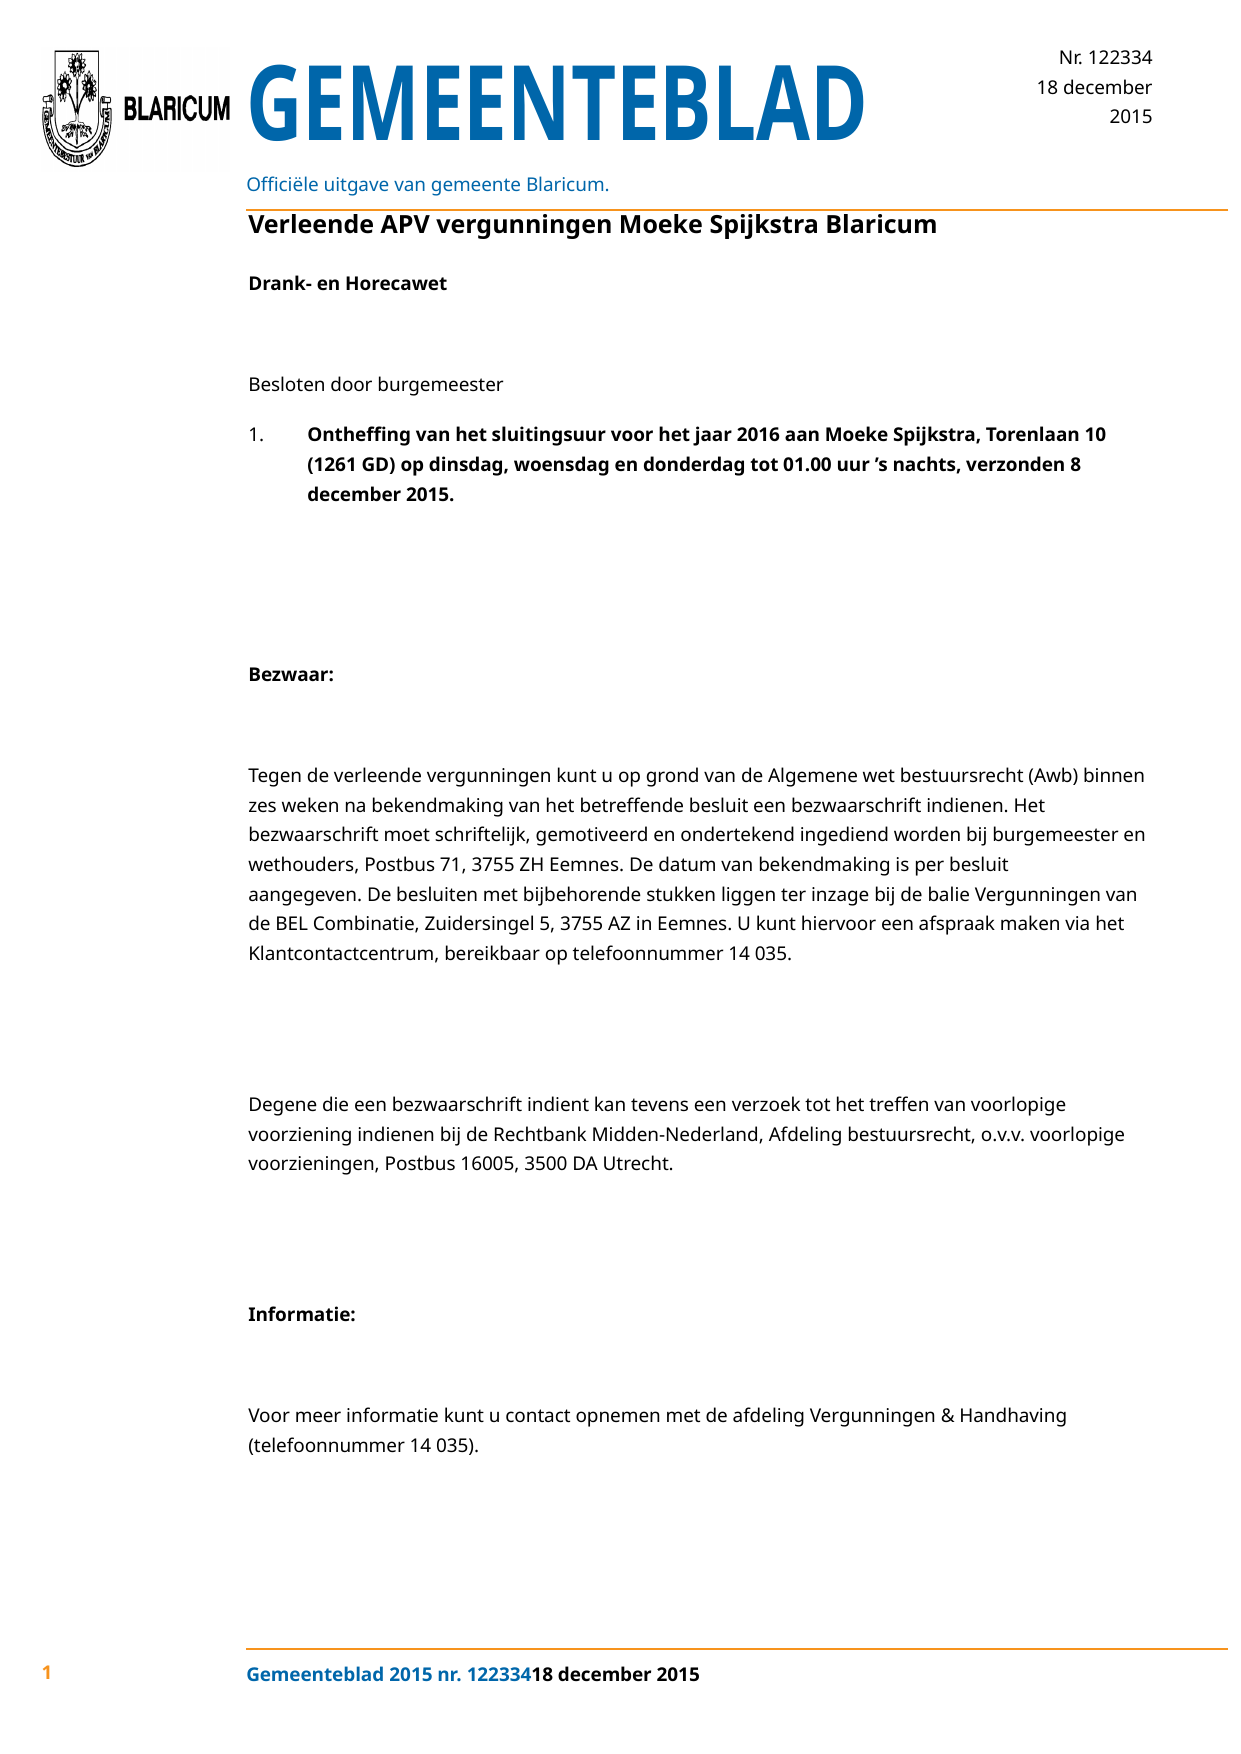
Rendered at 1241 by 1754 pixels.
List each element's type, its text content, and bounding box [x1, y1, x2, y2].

text Besloten door burgemeester [248, 371, 1152, 397]
text Informatie: [248, 1302, 1152, 1327]
list Ontheffing van het sluitingsuur voor het jaar 2016 aan Moeke Spijkstra, Torenlaan 10 (1261 GD) op dinsdag, woensdag en donderdag tot 01.00 uur ’s nachts, verzonden 8 december 2015. [248, 422, 1152, 506]
text Drank- en Horecawet [248, 270, 1152, 296]
text Bezwaar: [248, 662, 1152, 687]
text Voor meer informatie kunt u contact opnemen met de afdeling Vergunningen & Handhaving (telefoonnummer 14 035). [248, 1402, 1152, 1458]
text Tegen de verleende vergunningen kunt u op grond van de Algemene wet bestuursrecht (Awb) binnen zes weken na bekendmaking van het betreffende besluit een bezwaarschrift indienen. Het bezwaarschrift moet schriftelijk, gemotiveerd en ondertekend ingediend worden bij burgemeester en wethouders, Postbus 71, 3755 ZH Eemnes. De datum van bekendmaking is per besluit aangegeven. De besluiten met bijbehorende stukken liggen ter inzage bij de balie Vergunningen van de BEL Combinatie, Zuidersingel 5, 3755 AZ in Eemnes. U kunt hiervoor een afspraak maken via het Klantcontactcentrum, bereikbaar op telefoonnummer 14 035. [248, 762, 1152, 966]
picture [41, 47, 231, 172]
text Verleende APV vergunningen Moeke Spijkstra Blaricum [248, 211, 1152, 241]
text Degene die een bezwaarschrift indient kan tevens een verzoek tot het treffen van voorlopige voorziening indienen bij de Rechtbank Midden-Nederland, Afdeling bestuursrecht, o.v.v. voorlopige voorzieningen, Postbus 16005, 3500 DA Utrecht. [248, 1091, 1152, 1176]
